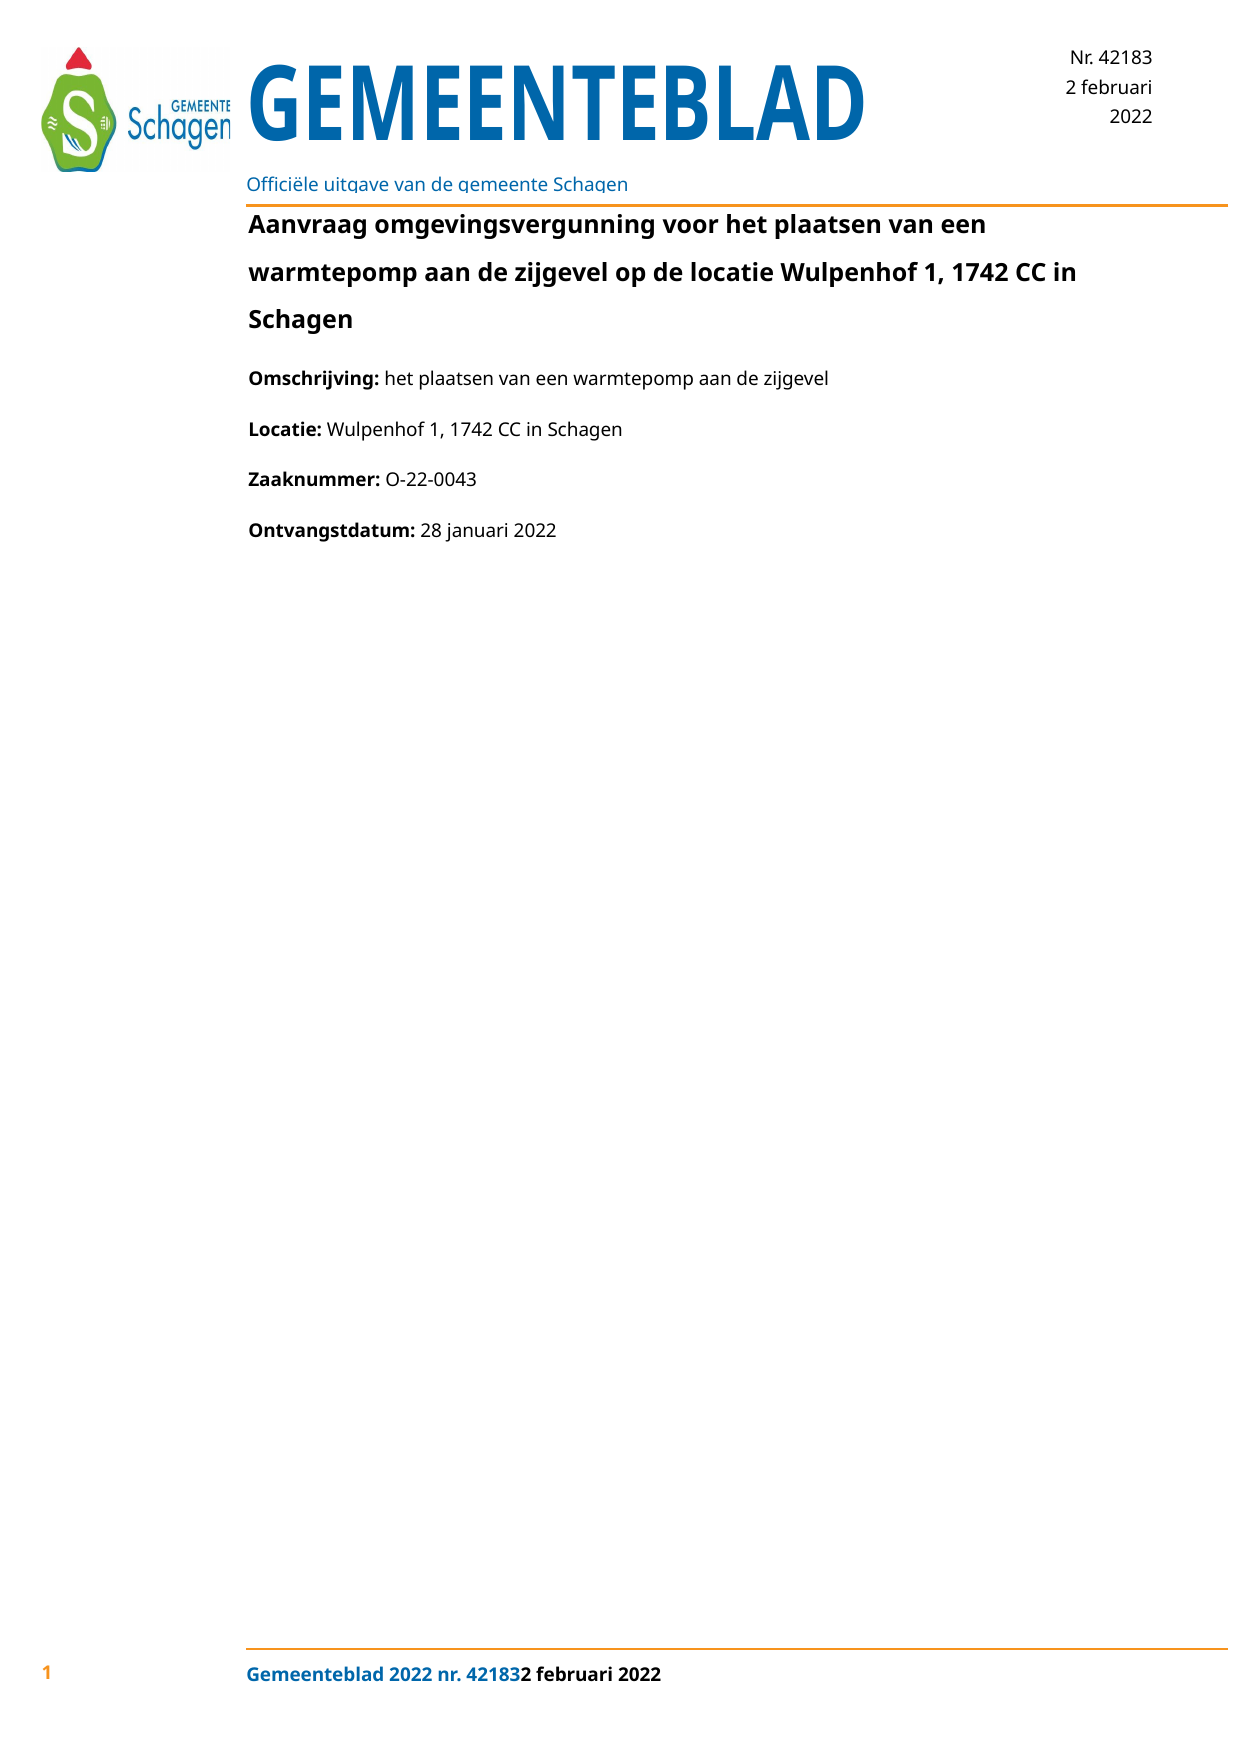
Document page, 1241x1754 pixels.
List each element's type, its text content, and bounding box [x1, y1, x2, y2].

text Aanvraag omgevingsvergunning voor het plaatsen van een warmtepomp aan de zijgevel op de locatie Wulpenhof 1, 1742 CC in Schagen [248, 207, 1152, 336]
text Ontvangstdatum: 28 januari 2022 [248, 517, 1152, 542]
text Zaaknummer: O-22-0043 [248, 466, 1152, 492]
text Locatie: Wulpenhof 1, 1742 CC in Schagen [248, 416, 1152, 442]
picture [41, 47, 231, 172]
text Omschrijving: het plaatsen van een warmtepomp aan de zijgevel [248, 366, 1152, 391]
